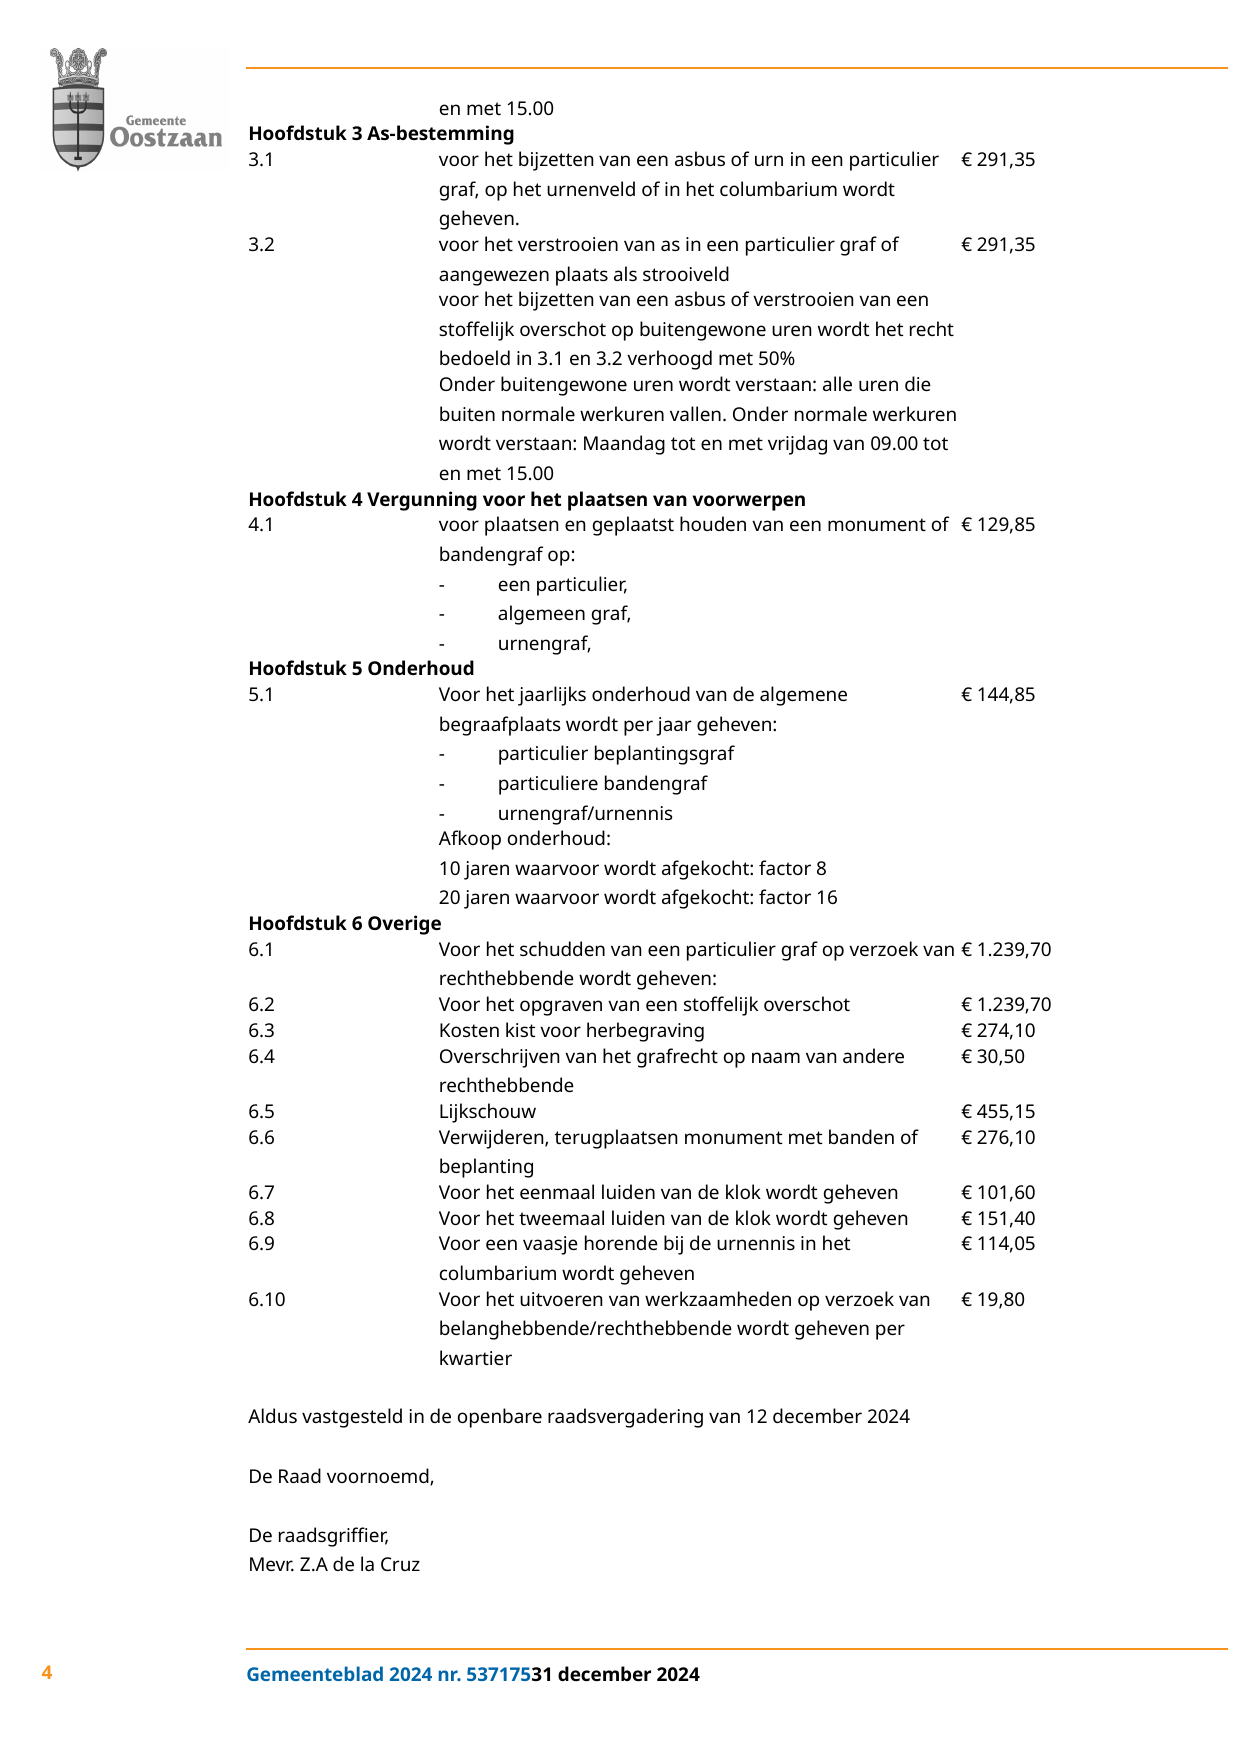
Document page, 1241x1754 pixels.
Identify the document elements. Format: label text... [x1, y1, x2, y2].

table_cell 4.1 [248, 512, 439, 656]
table_cell Voor het schudden van een particulier graf op verzoek van rechthebbende wordt geheven: [439, 936, 961, 991]
table_cell [248, 371, 439, 486]
table_cell Onder buitengewone uren wordt verstaan: alle uren die buiten normale werkuren vallen. Onder normale werkuren wordt verstaan: Maandag tot en met vrijdag van 09.00 tot en met 15.00 [439, 371, 961, 486]
text De raadsgriffier, [248, 1522, 1152, 1548]
table_cell € 274,10 [961, 1017, 1152, 1043]
table_cell Lijkschouw [439, 1098, 961, 1124]
table_cell € 276,10 [961, 1124, 1152, 1179]
table_cell 6.3 [248, 1017, 439, 1043]
table_cell voor het bijzetten van een asbus of verstrooien van een stoffelijk overschot op buitengewone uren wordt het recht bedoeld in 3.1 en 3.2 verhoogd met 50% [439, 286, 961, 371]
table_cell 3.2 [248, 231, 439, 286]
table_cell [961, 371, 1152, 486]
table_cell € 291,35 [961, 146, 1152, 231]
table_cell [248, 286, 439, 371]
table_cell € 1.239,70 [961, 991, 1152, 1017]
table_cell € 144,85 [961, 681, 1152, 825]
table_cell Kosten kist voor herbegraving [439, 1017, 961, 1043]
table_cell 6.7 [248, 1179, 439, 1205]
table_cell € 1.239,70 [961, 936, 1152, 991]
table_cell [961, 95, 1152, 121]
table_cell Hoofdstuk 3 As-bestemming [248, 121, 1152, 146]
table_cell € 101,60 [961, 1179, 1152, 1205]
table_cell Voor het jaarlijks onderhoud van de algemene begraafplaats wordt per jaar geheven: particulier beplantingsgraf particuliere bandengraf urnengraf/urnennis [439, 681, 961, 825]
table_cell € 114,05 [961, 1231, 1152, 1286]
table_cell Voor een vaasje horende bij de urnennis in het columbarium wordt geheven [439, 1231, 961, 1286]
table_cell [961, 286, 1152, 371]
table_cell Voor het tweemaal luiden van de klok wordt geheven [439, 1205, 961, 1231]
table_cell 6.2 [248, 991, 439, 1017]
table_cell voor plaatsen en geplaatst houden van een monument of bandengraf op: een particulier, algemeen graf, urnengraf, [439, 512, 961, 656]
table_cell € 455,15 [961, 1098, 1152, 1124]
table_cell Hoofdstuk 6 Overige [248, 910, 1152, 936]
table_cell Afkoop onderhoud: 10 jaren waarvoor wordt afgekocht: factor 8 20 jaren waarvoor wordt afgekocht: factor 16 [439, 825, 961, 910]
table_cell Voor het uitvoeren van werkzaamheden op verzoek van belanghebbende/rechthebbende wordt geheven per kwartier [439, 1286, 961, 1371]
table_cell Hoofdstuk 5 Onderhoud [248, 656, 1152, 681]
table_cell € 19,80 [961, 1286, 1152, 1371]
table_cell 6.9 [248, 1231, 439, 1286]
text Aldus vastgesteld in de openbare raadsvergadering van 12 december 2024 [248, 1404, 1152, 1429]
text Mevr. Z.A de la Cruz [248, 1552, 1152, 1577]
table_cell 5.1 [248, 681, 439, 825]
table_cell € 30,50 [961, 1043, 1152, 1098]
table_cell Voor het opgraven van een stoffelijk overschot [439, 991, 961, 1017]
table_cell en met 15.00 [439, 95, 961, 121]
table_cell Overschrijven van het grafrecht op naam van andere rechthebbende [439, 1043, 961, 1098]
table_cell 6.10 [248, 1286, 439, 1371]
table_cell € 291,35 [961, 231, 1152, 286]
table_cell 6.6 [248, 1124, 439, 1179]
table_cell [961, 825, 1152, 910]
table_cell Voor het eenmaal luiden van de klok wordt geheven [439, 1179, 961, 1205]
table_cell € 151,40 [961, 1205, 1152, 1231]
table_cell 6.1 [248, 936, 439, 991]
table_cell [248, 95, 439, 121]
table_cell Hoofdstuk 4 Vergunning voor het plaatsen van voorwerpen [248, 486, 1152, 512]
table_cell Verwijderen, terugplaatsen monument met banden of beplanting [439, 1124, 961, 1179]
text De Raad voornoemd, [248, 1463, 1152, 1488]
table_cell 3.1 [248, 146, 439, 231]
table_cell voor het bijzetten van een asbus of urn in een particulier graf, op het urnenveld of in het columbarium wordt geheven. [439, 146, 961, 231]
table_cell [248, 825, 439, 910]
table_cell voor het verstrooien van as in een particulier graf of aangewezen plaats als strooiveld [439, 231, 961, 286]
picture [41, 47, 231, 172]
table_cell € 129,85 [961, 512, 1152, 656]
table_cell 6.5 [248, 1098, 439, 1124]
table_cell 6.8 [248, 1205, 439, 1231]
table_cell 6.4 [248, 1043, 439, 1098]
